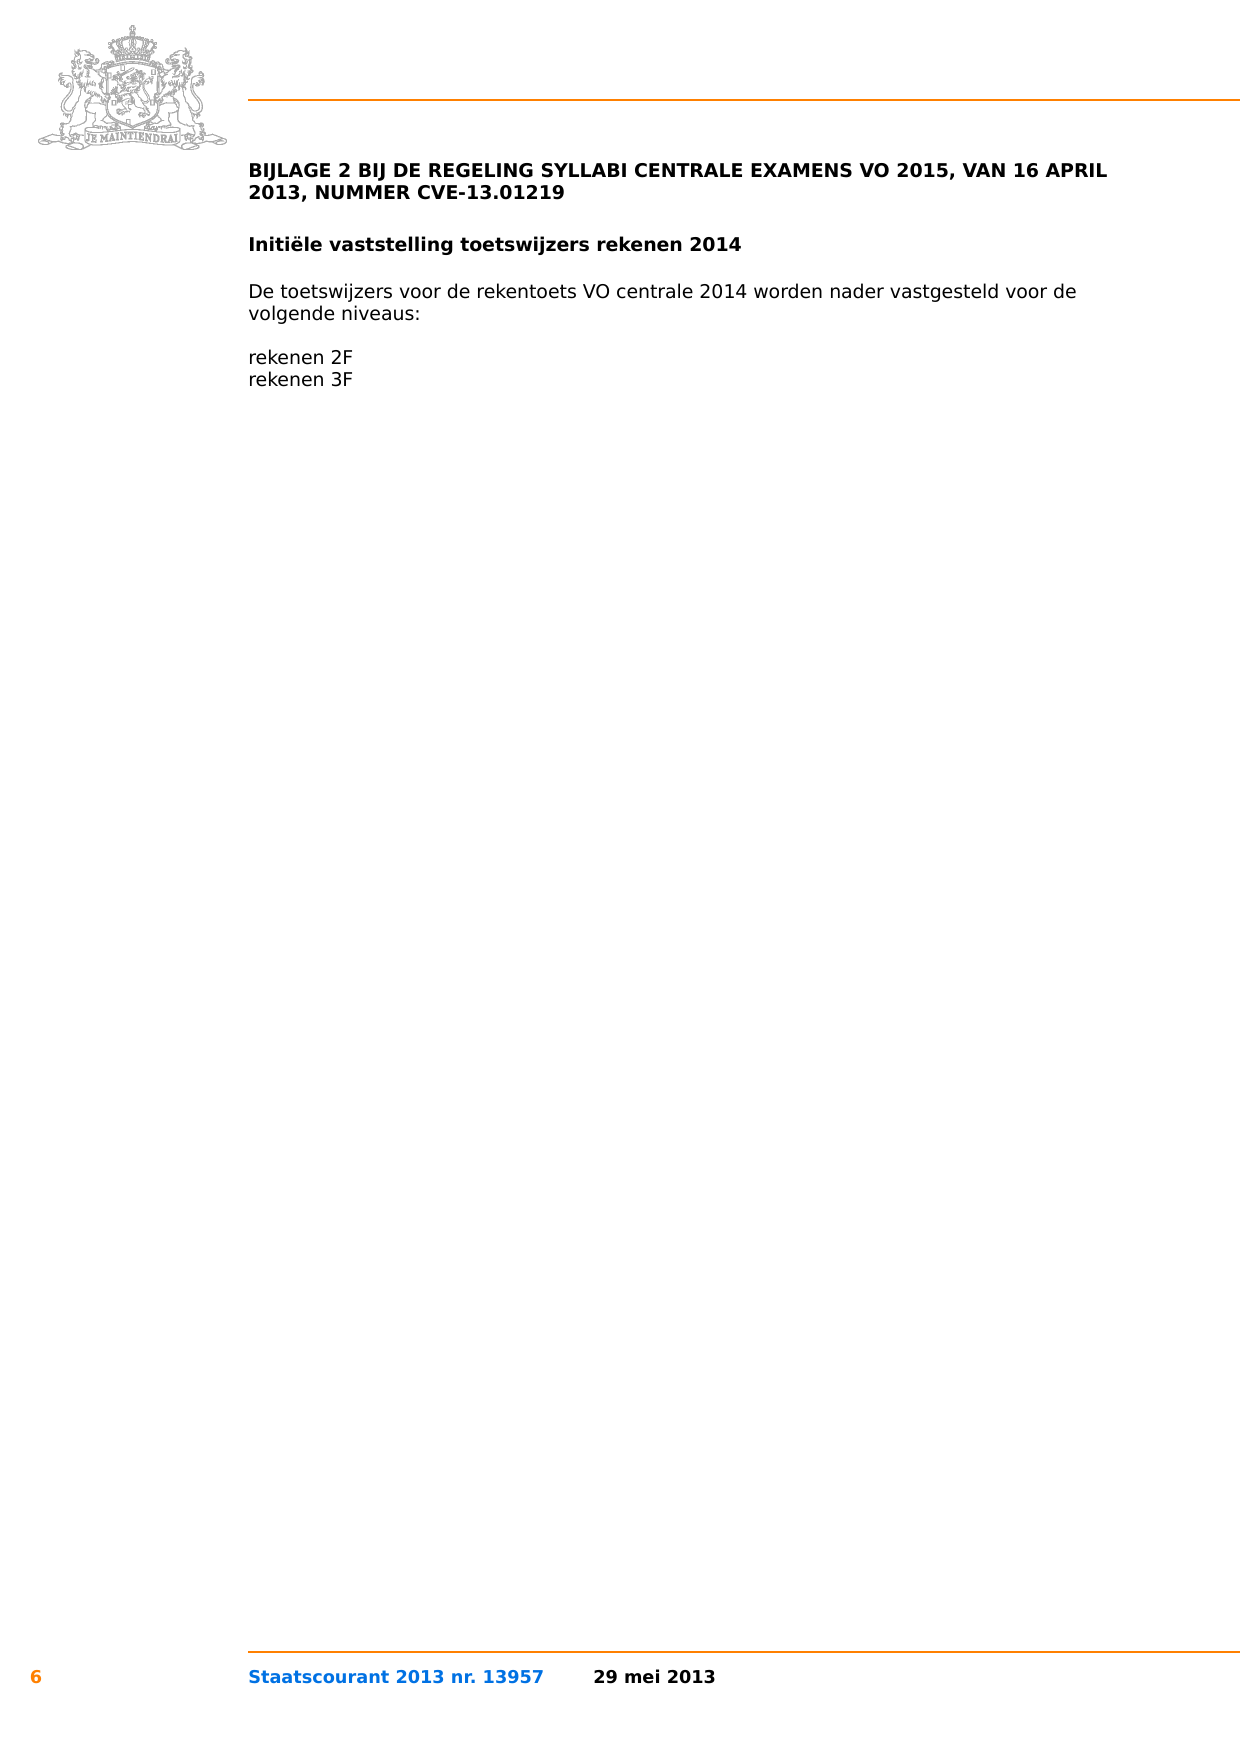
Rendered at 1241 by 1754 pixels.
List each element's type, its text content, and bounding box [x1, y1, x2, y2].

subtitle Initiële vaststelling toetswijzers rekenen 2014 [248, 234, 1163, 256]
text rekenen 2F [248, 347, 1163, 369]
text rekenen 3F [248, 369, 1163, 391]
subtitle BIJLAGE 2 BIJ DE REGELING SYLLABI CENTRALE EXAMENS VO 2015, VAN 16 APRIL 2013, NUMMER CVE-13.01219 [248, 160, 1163, 204]
picture [38, 25, 227, 150]
text De toetswijzers voor de rekentoets VO centrale 2014 worden nader vastgesteld voor de volgende niveaus: [248, 281, 1163, 325]
